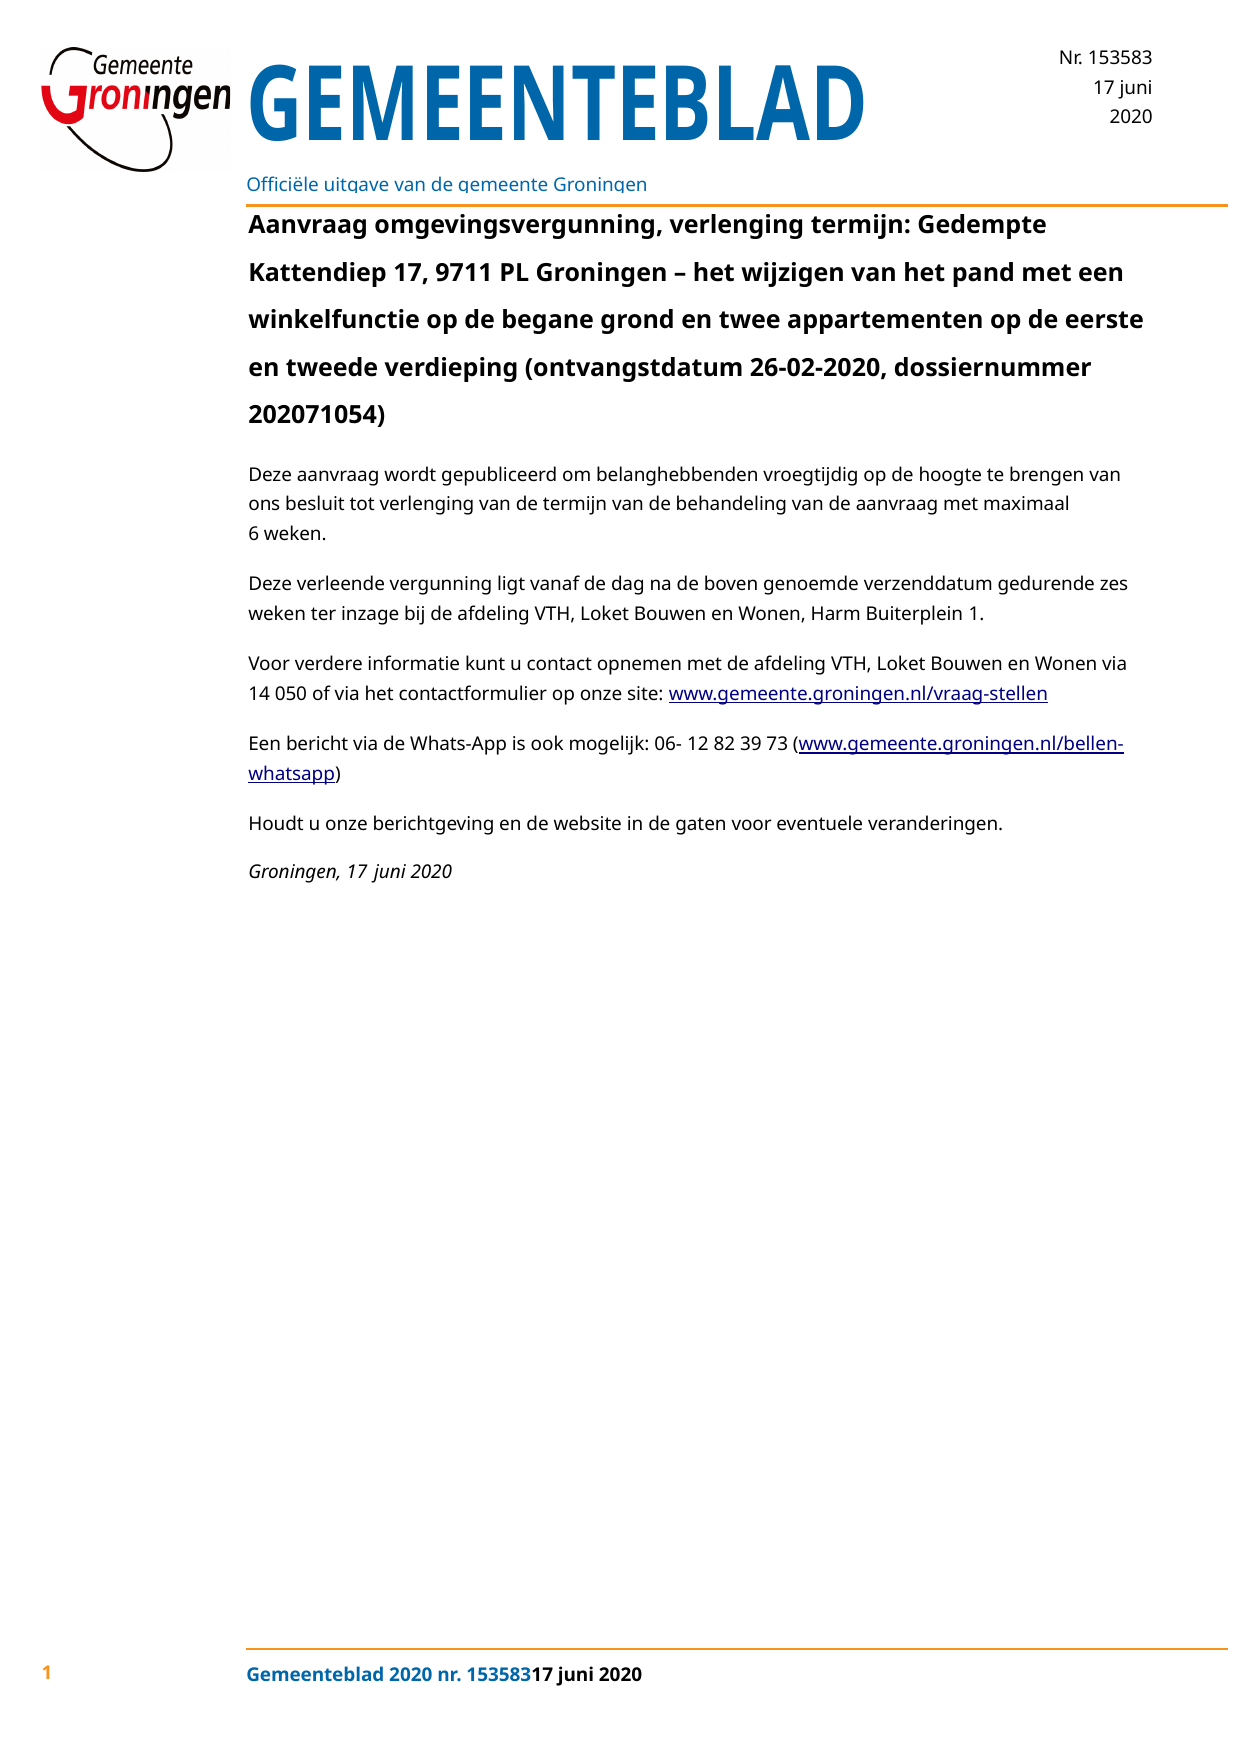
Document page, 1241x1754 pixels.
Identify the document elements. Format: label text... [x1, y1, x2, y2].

text Een bericht via de Whats-App is ook mogelijk: 06- 12 82 39 73 (www.gemeente.groningen.nl/bellen-whatsapp) [248, 730, 1152, 786]
text Houdt u onze berichtgeving en de website in de gaten voor eventuele veranderingen. [248, 810, 1152, 836]
text Aanvraag omgevingsvergunning, verlenging termijn: Gedempte Kattendiep 17, 9711 PL Groningen – het wijzigen van het pand met een winkelfunctie op de begane grond en twee appartementen op de eerste en tweede verdieping (ontvangstdatum 26-02-2020, dossiernummer 202071054) [248, 207, 1152, 431]
text Groningen, 17 juni 2020 [248, 858, 1152, 884]
picture [41, 47, 231, 172]
text Deze verleende vergunning ligt vanaf de dag na de boven genoemde verzenddatum gedurende zes weken ter inzage bij de afdeling VTH, Loket Bouwen en Wonen, Harm Buiterplein 1. [248, 570, 1152, 626]
text Deze aanvraag wordt gepubliceerd om belanghebbenden vroegtijdig op de hoogte te brengen van ons besluit tot verlenging van de termijn van de behandeling van de aanvraag met maximaal 6 weken. [248, 461, 1152, 546]
text Voor verdere informatie kunt u contact opnemen met de afdeling VTH, Loket Bouwen en Wonen via 14 050 of via het contactformulier op onze site: www.gemeente.groningen.nl/vraag-stellen [248, 650, 1152, 706]
